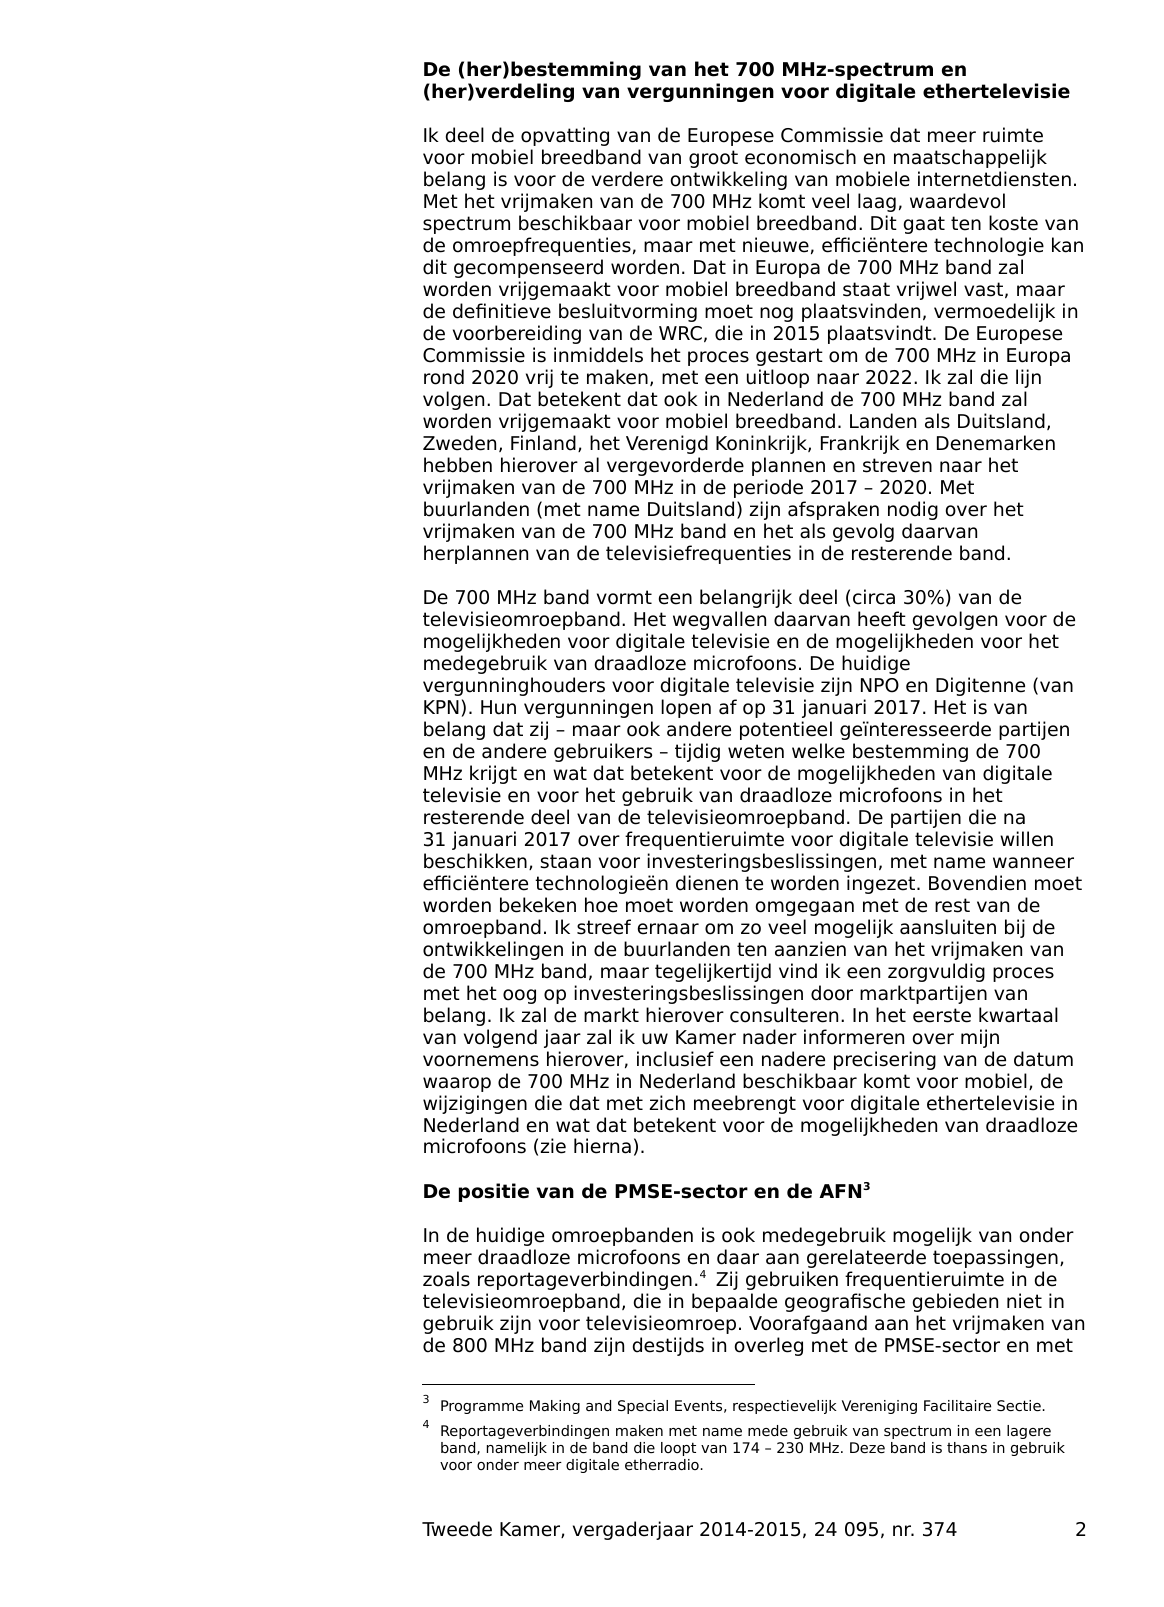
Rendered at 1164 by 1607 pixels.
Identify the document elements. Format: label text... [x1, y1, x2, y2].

text In de huidige omroepbanden is ook medegebruik mogelijk van onder meer draadloze microfoons en daar aan gerelateerde toepassingen, zoals reportageverbindingen. Zij gebruiken frequentieruimte in de televisieomroepband, die in bepaalde geografische gebieden niet in gebruik zijn voor televisieomroep. Voorafgaand aan het vrijmaken van de 800 MHz band zijn destijds in overleg met de PMSE-sector en met [422, 1225, 1087, 1357]
text Programme Making and Special Events, respectievelijk Vereniging Facilitaire Sectie. [422, 1393, 1087, 1416]
subtitle De positie van de PMSE-sector en de AFN [422, 1181, 1087, 1203]
text De 700 MHz band vormt een belangrijk deel (circa 30%) van de televisieomroepband. Het wegvallen daarvan heeft gevolgen voor de mogelijkheden voor digitale televisie en de mogelijkheden voor het medegebruik van draadloze microfoons. De huidige vergunninghouders voor digitale televisie zijn NPO en Digitenne (van KPN). Hun vergunningen lopen af op 31 januari 2017. Het is van belang dat zij – maar ook andere potentieel geïnteresseerde partijen en de andere gebruikers – tijdig weten welke bestemming de 700 MHz krijgt en wat dat betekent voor de mogelijkheden van digitale televisie en voor het gebruik van draadloze microfoons in het resterende deel van de televisieomroepband. De partijen die na 31 januari 2017 over frequentieruimte voor digitale televisie willen beschikken, staan voor investeringsbeslissingen, met name wanneer efficiëntere technologieën dienen te worden ingezet. Bovendien moet worden bekeken hoe moet worden omgegaan met de rest van de omroepband. Ik streef ernaar om zo veel mogelijk aansluiten bij de ontwikkelingen in de buurlanden ten aanzien van het vrijmaken van de 700 MHz band, maar tegelijkertijd vind ik een zorgvuldig proces met het oog op investeringsbeslissingen door marktpartijen van belang. Ik zal de markt hierover consulteren. In het eerste kwartaal van volgend jaar zal ik uw Kamer nader informeren over mijn voornemens hierover, inclusief een nadere precisering van de datum waarop de 700 MHz in Nederland beschikbaar komt voor mobiel, de wijzigingen die dat met zich meebrengt voor digitale ethertelevisie in Nederland en wat dat betekent voor de mogelijkheden van draadloze microfoons (zie hierna). [422, 587, 1087, 1158]
subtitle De (her)bestemming van het 700 MHz-spectrum en (her)verdeling van vergunningen voor digitale ethertelevisie [422, 59, 1087, 103]
text Reportageverbindingen maken met name mede gebruik van spectrum in een lagere band, namelijk in de band die loopt van 174 – 230 MHz. Deze band is thans in gebruik voor onder meer digitale etherradio. [422, 1418, 1087, 1474]
text Ik deel de opvatting van de Europese Commissie dat meer ruimte voor mobiel breedband van groot economisch en maatschappelijk belang is voor de verdere ontwikkeling van mobiele internetdiensten. Met het vrijmaken van de 700 MHz komt veel laag, waardevol spectrum beschikbaar voor mobiel breedband. Dit gaat ten koste van de omroepfrequenties, maar met nieuwe, efficiëntere technologie kan dit gecompenseerd worden. Dat in Europa de 700 MHz band zal worden vrijgemaakt voor mobiel breedband staat vrijwel vast, maar de definitieve besluitvorming moet nog plaatsvinden, vermoedelijk in de voorbereiding van de WRC, die in 2015 plaatsvindt. De Europese Commissie is inmiddels het proces gestart om de 700 MHz in Europa rond 2020 vrij te maken, met een uitloop naar 2022. Ik zal die lijn volgen. Dat betekent dat ook in Nederland de 700 MHz band zal worden vrijgemaakt voor mobiel breedband. Landen als Duitsland, Zweden, Finland, het Verenigd Koninkrijk, Frankrijk en Denemarken hebben hierover al vergevorderde plannen en streven naar het vrijmaken van de 700 MHz in de periode 2017 – 2020. Met buurlanden (met name Duitsland) zijn afspraken nodig over het vrijmaken van de 700 MHz band en het als gevolg daarvan herplannen van de televisiefrequenties in de resterende band. [422, 125, 1087, 565]
